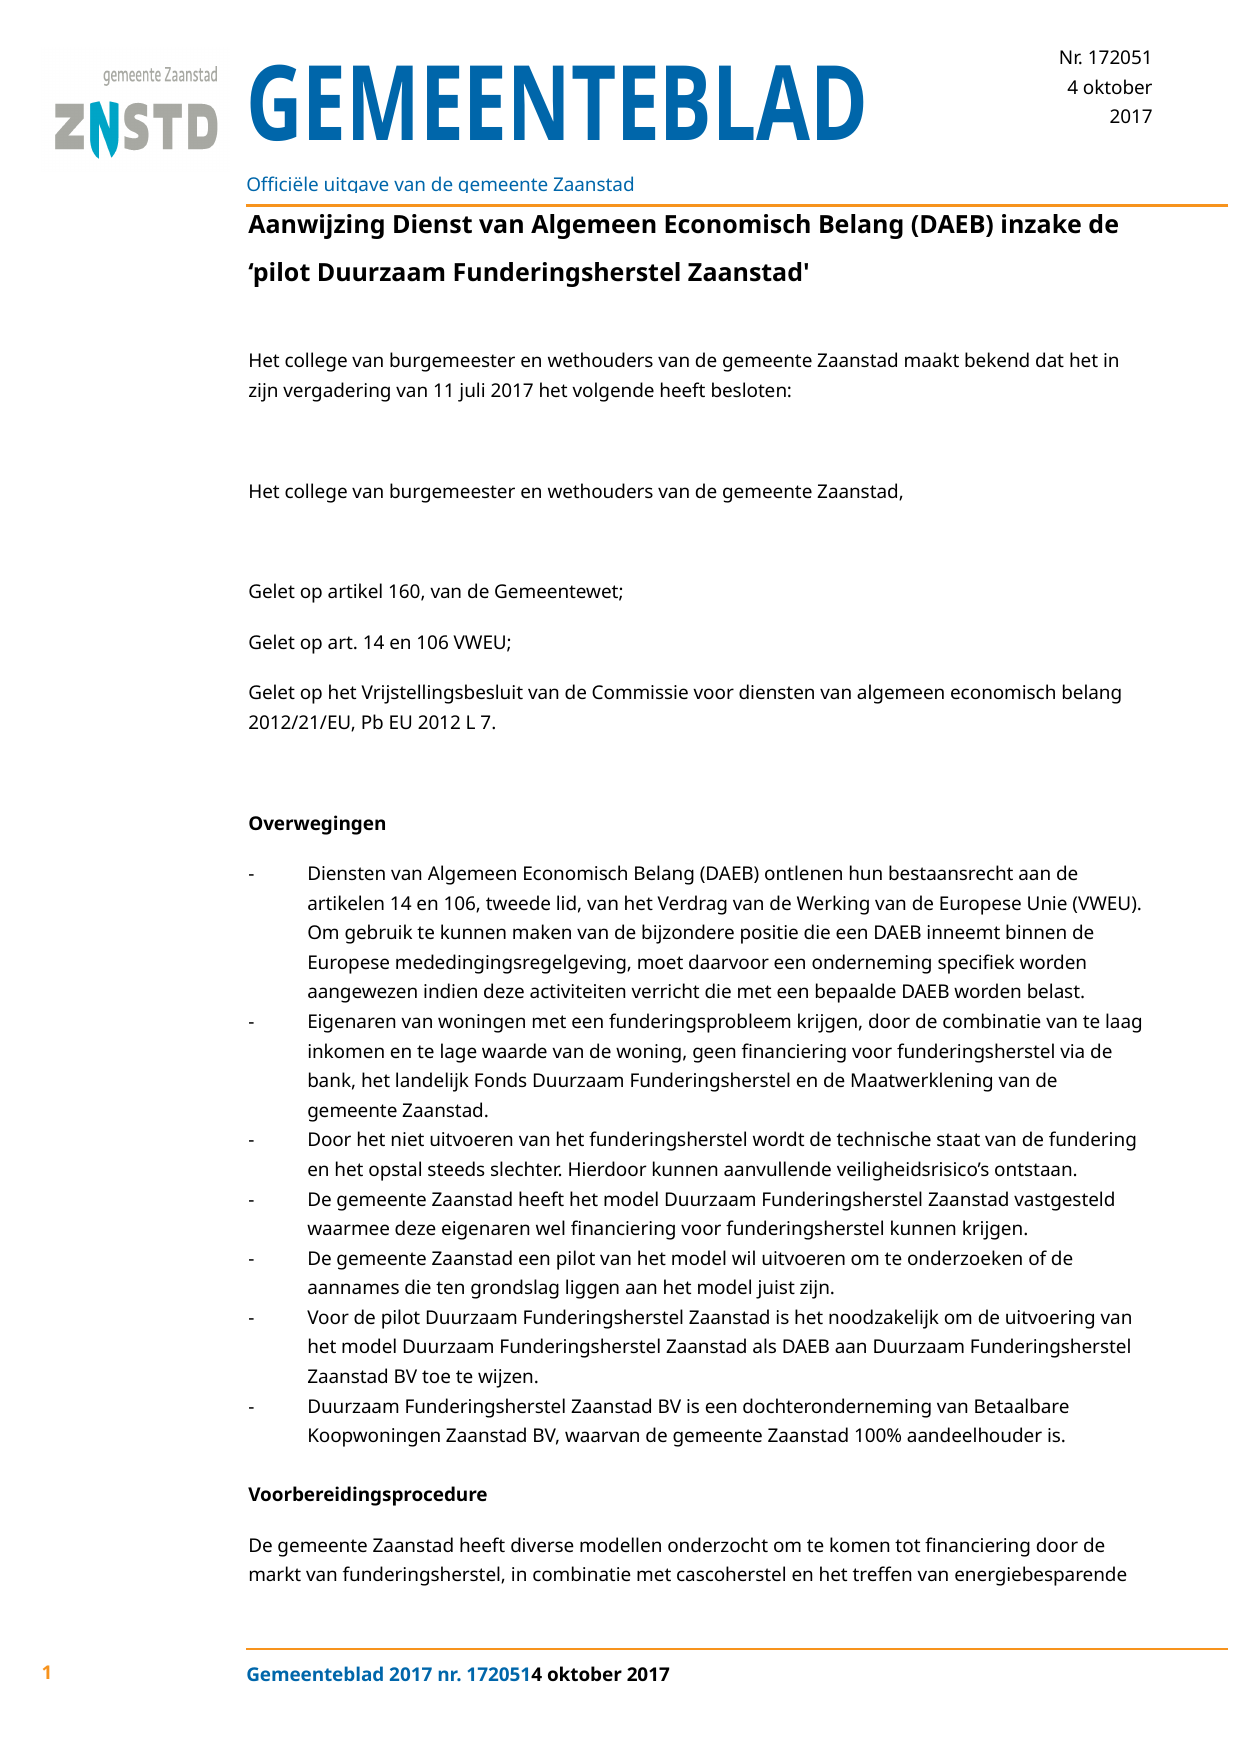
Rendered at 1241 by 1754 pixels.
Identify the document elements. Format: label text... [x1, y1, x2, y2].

text Gelet op art. 14 en 106 VWEU; [248, 629, 1152, 655]
picture [41, 47, 231, 172]
text Overwegingen [248, 810, 1152, 836]
text Gelet op artikel 160, van de Gemeentewet; [248, 579, 1152, 604]
list De gemeente Zaanstad heeft het model Duurzaam Funderingsherstel Zaanstad vastgesteld waarmee deze eigenaren wel financiering voor funderingsherstel kunnen krijgen. [248, 1186, 1152, 1241]
text De gemeente Zaanstad heeft diverse modellen onderzocht om te komen tot financiering door de markt van funderingsherstel, in combinatie met cascoherstel en het treffen van energiebesparende [248, 1532, 1152, 1587]
text Gelet op het Vrijstellingsbesluit van de Commissie voor diensten van algemeen economisch belang 2012/21/EU, Pb EU 2012 L 7. [248, 679, 1152, 735]
text Aanwijzing Dienst van Algemeen Economisch Belang (DAEB) inzake de ‘pilot Duurzaam Funderingsherstel Zaanstad' [248, 207, 1152, 288]
text Het college van burgemeester en wethouders van de gemeente Zaanstad maakt bekend dat het in zijn vergadering van 11 juli 2017 het volgende heeft besloten: [248, 347, 1152, 403]
list Duurzaam Funderingsherstel Zaanstad BV is een dochteronderneming van Betaalbare Koopwoningen Zaanstad BV, waarvan de gemeente Zaanstad 100% aandeelhouder is. [248, 1393, 1152, 1448]
list De gemeente Zaanstad een pilot van het model wil uitvoeren om te onderzoeken of de aannames die ten grondslag liggen aan het model juist zijn. [248, 1245, 1152, 1300]
text Het college van burgemeester en wethouders van de gemeente Zaanstad, [248, 478, 1152, 504]
text Voorbereidingsprocedure [248, 1482, 1152, 1507]
list Voor de pilot Duurzaam Funderingsherstel Zaanstad is het noodzakelijk om de uitvoering van het model Duurzaam Funderingsherstel Zaanstad als DAEB aan Duurzaam Funderingsherstel Zaanstad BV toe te wijzen. [248, 1304, 1152, 1389]
list Diensten van Algemeen Economisch Belang (DAEB) ontlenen hun bestaansrecht aan de artikelen 14 en 106, tweede lid, van het Verdrag van de Werking van de Europese Unie (VWEU). Om gebruik te kunnen maken van de bijzondere positie die een DAEB inneemt binnen de Europese mededingingsregelgeving, moet daarvoor een onderneming specifiek worden aangewezen indien deze activiteiten verricht die met een bepaalde DAEB worden belast. [248, 860, 1152, 1004]
list Door het niet uitvoeren van het funderingsherstel wordt de technische staat van de fundering en het opstal steeds slechter. Hierdoor kunnen aanvullende veiligheidsrisico’s ontstaan. [248, 1127, 1152, 1182]
list Eigenaren van woningen met een funderingsprobleem krijgen, door de combinatie van te laag inkomen en te lage waarde van de woning, geen financiering voor funderingsherstel via de bank, het landelijk Fonds Duurzaam Funderingsherstel en de Maatwerklening van de gemeente Zaanstad. [248, 1008, 1152, 1123]
